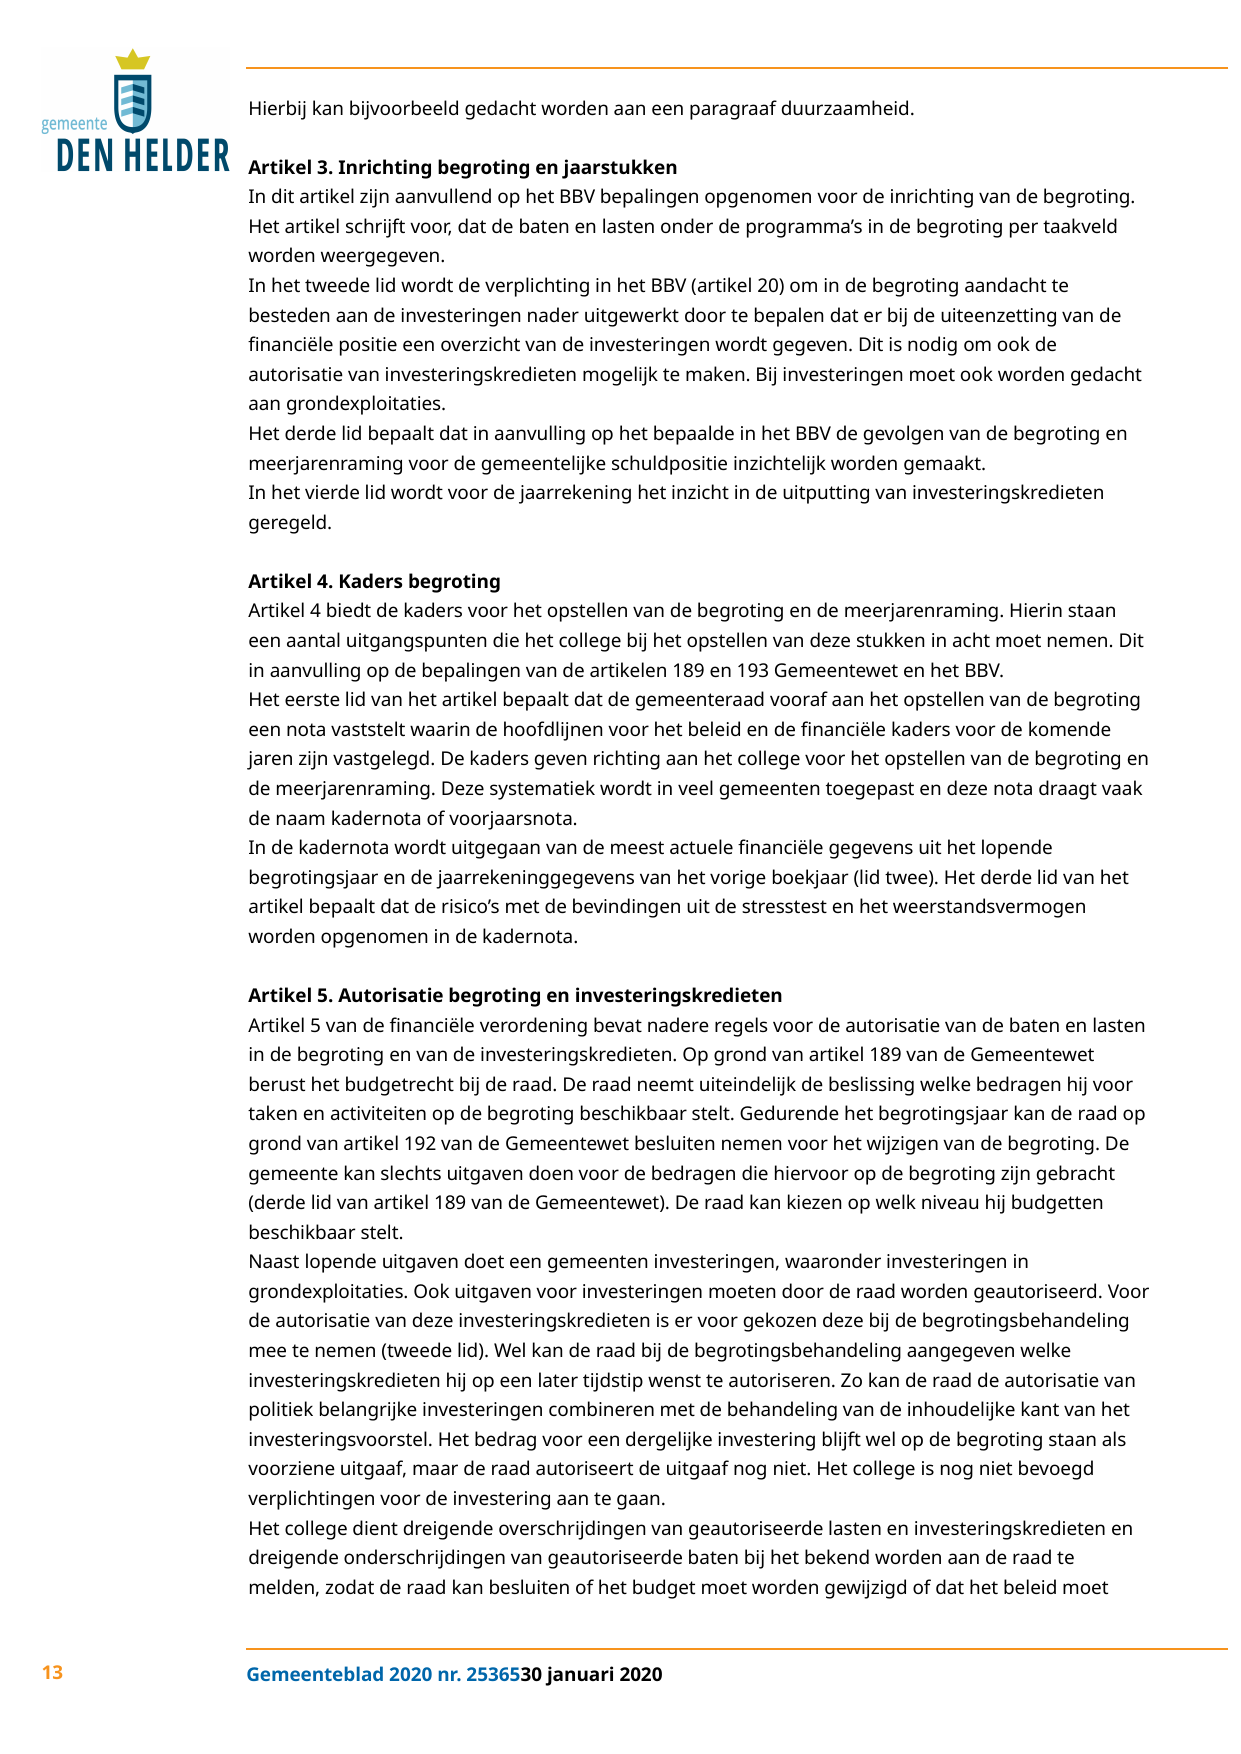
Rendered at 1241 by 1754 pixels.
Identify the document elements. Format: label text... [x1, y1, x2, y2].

text Het college dient dreigende overschrijdingen van geautoriseerde lasten en investeringskredieten en dreigende onderschrijdingen van geautoriseerde baten bij het bekend worden aan de raad te melden, zodat de raad kan besluiten of het budget moet worden gewijzigd of dat het beleid moet [248, 1515, 1152, 1600]
picture [182, 144, 187, 165]
text In de kadernota wordt uitgegaan van de meest actuele financiële gegevens uit het lopende begrotingsjaar en de jaarrekeninggegevens van het vorige boekjaar (lid twee). Het derde lid van het artikel bepaalt dat de risico’s met de bevindingen uit de stresstest en het weerstandsvermogen worden opgenomen in de kadernota. [248, 834, 1152, 949]
text Artikel 4. Kaders begroting [248, 568, 1152, 594]
text Het derde lid bepaalt dat in aanvulling op het bepaalde in het BBV de gevolgen van de begroting en meerjarenraming voor de gemeentelijke schuldpositie inzichtelijk worden gemaakt. [248, 420, 1152, 476]
picture [220, 160, 224, 172]
text In dit artikel zijn aanvullend op het BBV bepalingen opgenomen voor de inrichting van de begroting. Het artikel schrijft voor, dat de baten en lasten onder de programma’s in de begroting per taakveld worden weergegeven. [248, 183, 1152, 268]
picture [130, 157, 135, 172]
text In het tweede lid wordt de verplichting in het BBV (artikel 20) om in de begroting aandacht te besteden aan de investeringen nader uitgewerkt door te bepalen dat er bij de uiteenzetting van de financiële positie een overzicht van de investeringen wordt gegeven. Dit is nodig om ook de autorisatie van investeringskredieten mogelijk te maken. Bij investeringen moet ook worden gedacht aan grondexploitaties. [248, 272, 1152, 416]
text Artikel 3. Inrichting begroting en jaarstukken [248, 154, 1152, 180]
text Hierbij kan bijvoorbeeld gedacht worden aan een paragraaf duurzaamheid. [248, 95, 1152, 121]
picture [63, 144, 68, 165]
text In het vierde lid wordt voor de jaarrekening het inzicht in de uitputting van investeringskredieten geregeld. [248, 479, 1152, 535]
text Artikel 5 van de financiële verordening bevat nadere regels voor de autorisatie van de baten en lasten in de begroting en van de investeringskredieten. Op grond van artikel 189 van de Gemeentewet berust het budgetrecht bij de raad. De raad neemt uiteindelijk de beslissing welke bedragen hij voor taken en activiteiten op de begroting beschikbaar stelt. Gedurende het begrotingsjaar kan de raad op grond van artikel 192 van de Gemeentewet besluiten nemen voor het wijzigen van de begroting. De gemeente kan slechts uitgaven doen voor de bedragen die hiervoor op de begroting zijn gebracht (derde lid van artikel 189 van de Gemeentewet). De raad kan kiezen op welk niveau hij budgetten beschikbaar stelt. [248, 1012, 1152, 1245]
picture [100, 154, 106, 172]
text Artikel 5. Autorisatie begroting en investeringskredieten [248, 982, 1152, 1008]
text Het eerste lid van het artikel bepaalt dat de gemeenteraad vooraf aan het opstellen van de begroting een nota vaststelt waarin de hoofdlijnen voor het beleid en de financiële kaders voor de komende jaren zijn vastgelegd. De kaders geven richting aan het college voor het opstellen van de begroting en de meerjarenraming. Deze systematiek wordt in veel gemeenten toegepast en deze nota draagt vaak de naam kadernota of voorjaarsnota. [248, 686, 1152, 831]
text Naast lopende uitgaven doet een gemeenten investeringen, waaronder investeringen in grondexploitaties. Ook uitgaven voor investeringen moeten door de raad worden geautoriseerd. Voor de autorisatie van deze investeringskredieten is er voor gekozen deze bij de begrotingsbehandeling mee te nemen (tweede lid). Wel kan de raad bij de begrotingsbehandeling aangegeven welke investeringskredieten hij op een later tijdstip wenst te autoriseren. Zo kan de raad de autorisatie van politiek belangrijke investeringen combineren met de behandeling van de inhoudelijke kant van het investeringsvoorstel. Het bedrag voor een dergelijke investering blijft wel op de begroting staan als voorziene uitgaaf, maar de raad autoriseert de uitgaaf nog niet. Het college is nog niet bevoegd verplichtingen voor de investering aan te gaan. [248, 1248, 1152, 1511]
text Artikel 4 biedt de kaders voor het opstellen van de begroting en de meerjarenraming. Hierin staan een aantal uitgangspunten die het college bij het opstellen van deze stukken in acht moet nemen. Dit in aanvulling op de bepalingen van de artikelen 189 en 193 Gemeentewet en het BBV. [248, 598, 1152, 683]
picture [41, 47, 231, 172]
